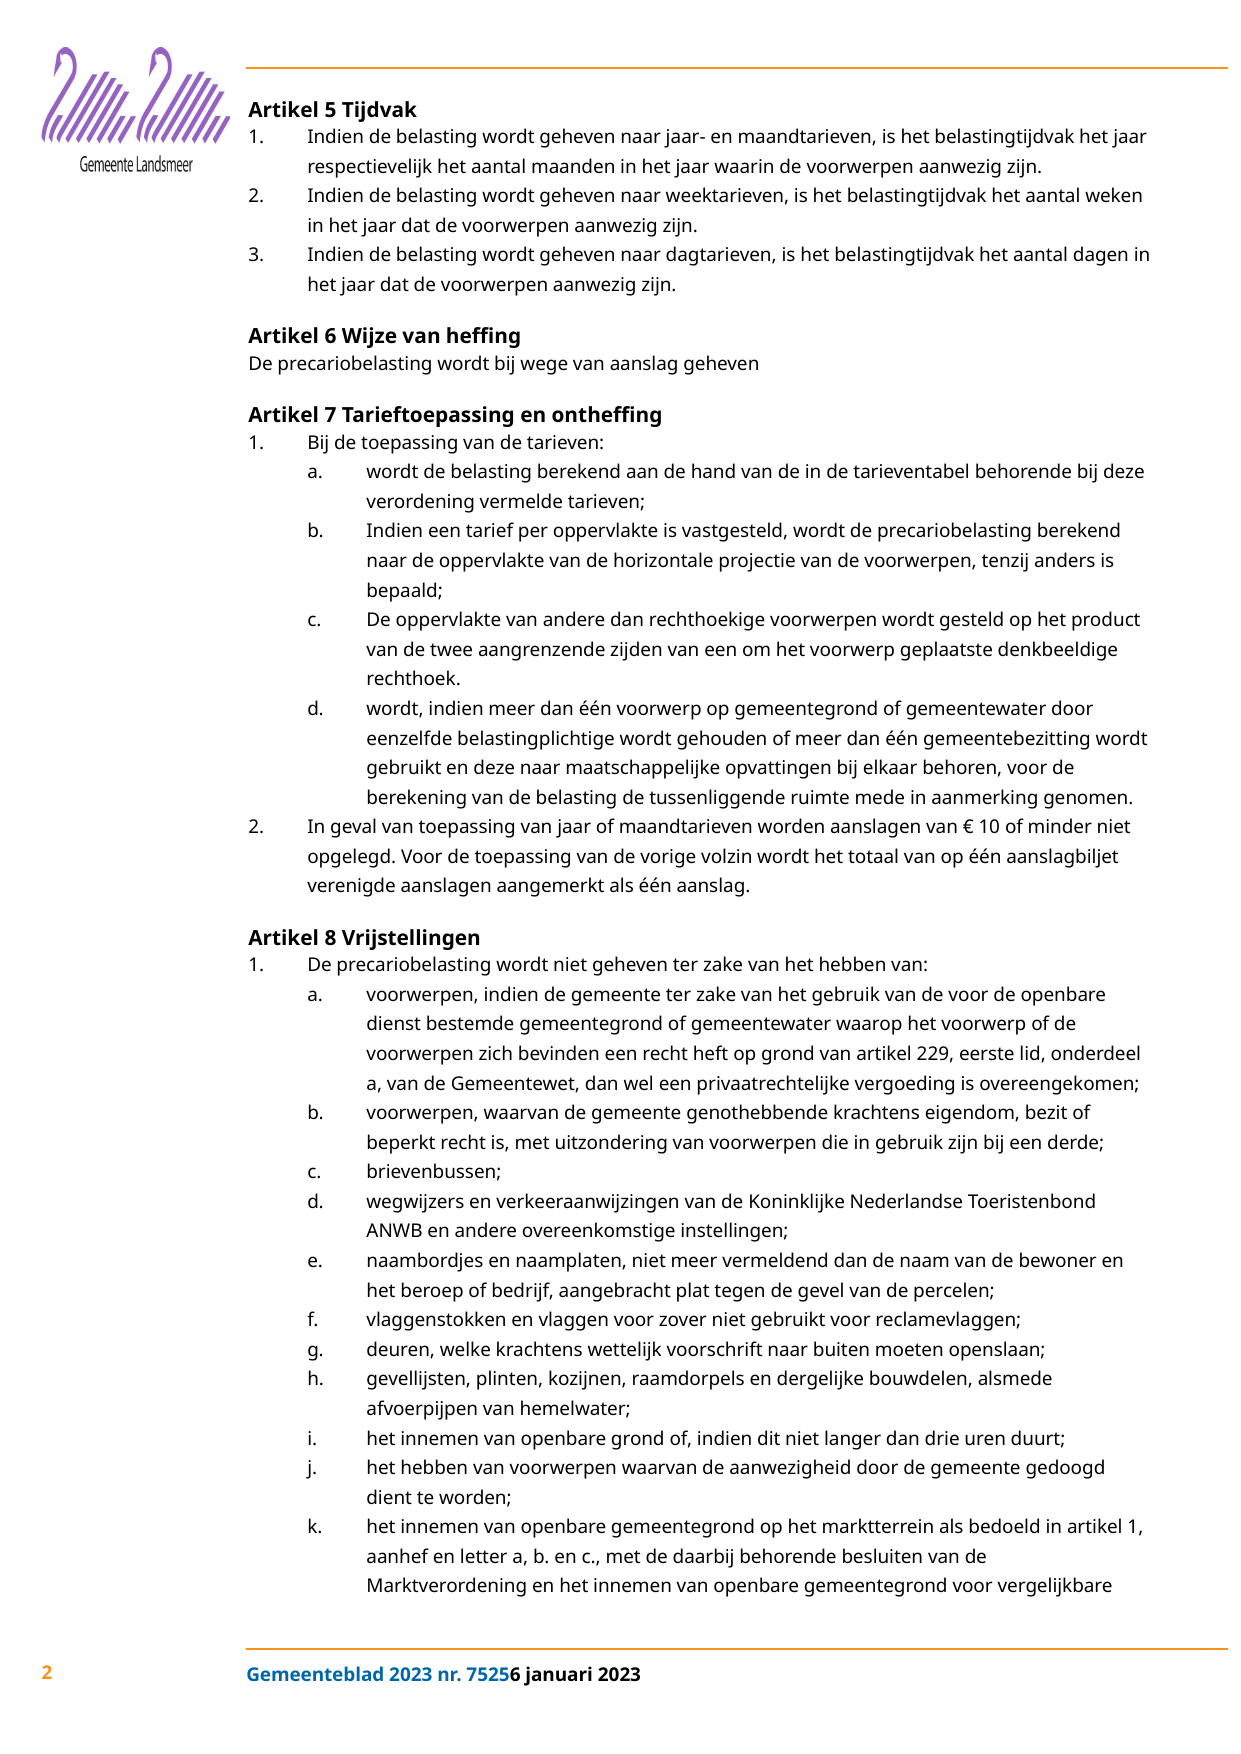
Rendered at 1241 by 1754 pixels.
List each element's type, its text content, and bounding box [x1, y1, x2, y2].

list wegwijzers en verkeeraanwijzingen van de Koninklijke Nederlandse Toeristenbond ANWB en andere overeenkomstige instellingen; [307, 1188, 1152, 1243]
list Indien de belasting wordt geheven naar weektarieven, is het belastingtijdvak het aantal weken in het jaar dat de voorwerpen aanwezig zijn. [248, 182, 1152, 238]
list voorwerpen, waarvan de gemeente genothebbende krachtens eigendom, bezit of beperkt recht is, met uitzondering van voorwerpen die in gebruik zijn bij een derde; [307, 1099, 1152, 1155]
list deuren, welke krachtens wettelijk voorschrift naar buiten moeten openslaan; [307, 1336, 1152, 1362]
list het innemen van openbare gemeentegrond op het marktterrein als bedoeld in artikel 1, aanhef en letter a, b. en c., met de daarbij behorende besluiten van de Marktverordening en het innemen van openbare gemeentegrond voor vergelijkbare [307, 1513, 1152, 1598]
list het innemen van openbare grond of, indien dit niet langer dan drie uren duurt; [307, 1425, 1152, 1451]
text Artikel 7 Tarieftoepassing en ontheffing [248, 400, 1152, 429]
text Artikel 8 Vrijstellingen [248, 923, 1152, 951]
list Indien de belasting wordt geheven naar dagtarieven, is het belastingtijdvak het aantal dagen in het jaar dat de voorwerpen aanwezig zijn. [248, 242, 1152, 297]
list Bij de toepassing van de tarieven: [248, 429, 1152, 454]
text De precariobelasting wordt bij wege van aanslag geheven [248, 350, 1152, 376]
list Indien de belasting wordt geheven naar jaar- en maandtarieven, is het belastingtijdvak het jaar respectievelijk het aantal maanden in het jaar waarin de voorwerpen aanwezig zijn. [248, 123, 1152, 178]
text Artikel 6 Wijze van heffing [248, 322, 1152, 350]
list wordt de belasting berekend aan de hand van de in de tarieventabel behorende bij deze verordening vermelde tarieven; [307, 458, 1152, 514]
list vlaggenstokken en vlaggen voor zover niet gebruikt voor reclamevlaggen; [307, 1306, 1152, 1332]
list brievenbussen; [307, 1158, 1152, 1184]
list het hebben van voorwerpen waarvan de aanwezigheid door de gemeente gedoogd dient te worden; [307, 1454, 1152, 1510]
list De precariobelasting wordt niet geheven ter zake van het hebben van: [248, 951, 1152, 977]
picture [41, 47, 231, 172]
list De oppervlakte van andere dan rechthoekige voorwerpen wordt gesteld op het product van de twee aangrenzende zijden van een om het voorwerp geplaatste denkbeeldige rechthoek. [307, 606, 1152, 691]
text Artikel 5 Tijdvak [248, 95, 1152, 123]
list In geval van toepassing van jaar of maandtarieven worden aanslagen van € 10 of minder niet opgelegd. Voor de toepassing van de vorige volzin wordt het totaal van op één aanslagbiljet verenigde aanslagen aangemerkt als één aanslag. [248, 813, 1152, 898]
list gevellijsten, plinten, kozijnen, raamdorpels en dergelijke bouwdelen, alsmede afvoerpijpen van hemelwater; [307, 1366, 1152, 1421]
list voorwerpen, indien de gemeente ter zake van het gebruik van de voor de openbare dienst bestemde gemeentegrond of gemeentewater waarop het voorwerp of de voorwerpen zich bevinden een recht heft op grond van artikel 229, eerste lid, onderdeel a, van de Gemeentewet, dan wel een privaatrechtelijke vergoeding is overeengekomen; [307, 981, 1152, 1096]
list Indien een tarief per oppervlakte is vastgesteld, wordt de precariobelasting berekend naar de oppervlakte van de horizontale projectie van de voorwerpen, tenzij anders is bepaald; [307, 518, 1152, 602]
list naambordjes en naamplaten, niet meer vermeldend dan de naam van de bewoner en het beroep of bedrijf, aangebracht plat tegen de gevel van de percelen; [307, 1247, 1152, 1303]
list wordt, indien meer dan één voorwerp op gemeentegrond of gemeentewater door eenzelfde belastingplichtige wordt gehouden of meer dan één gemeentebezitting wordt gebruikt en deze naar maatschappelijke opvattingen bij elkaar behoren, voor de berekening van de belasting de tussenliggende ruimte mede in aanmerking genomen. [307, 695, 1152, 809]
